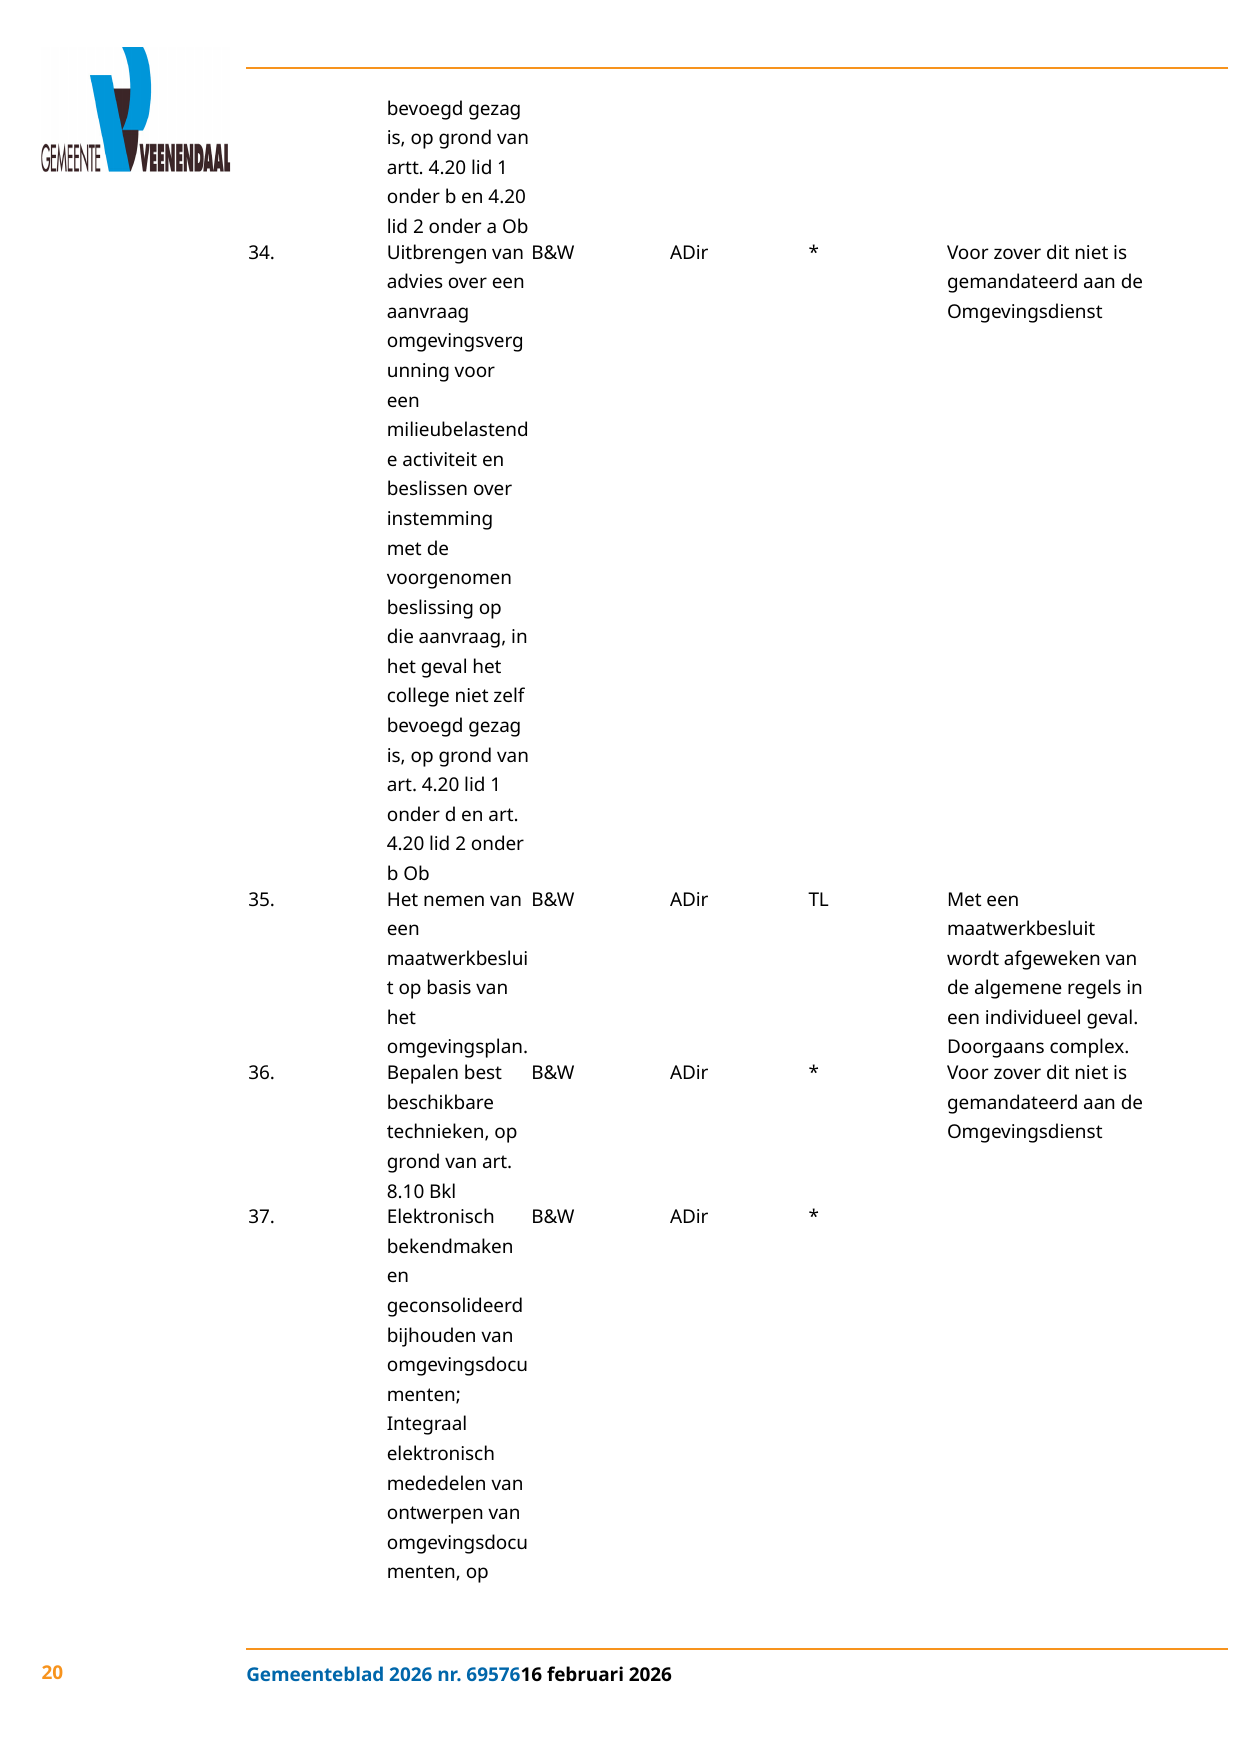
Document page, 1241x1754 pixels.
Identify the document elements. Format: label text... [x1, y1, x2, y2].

table_cell TL [808, 886, 947, 1059]
table_cell [248, 1060, 387, 1203]
table_cell B&W [531, 1204, 670, 1584]
table_cell ADir [670, 1204, 808, 1584]
table_cell bevoegd gezag is, op grond van artt. 4.20 lid 1 onder b en 4.20 lid 2 onder a Ob [387, 95, 531, 239]
table_cell Het nemen van een maatwerkbesluit op basis van het omgevingsplan. [387, 886, 531, 1059]
table_cell Voor zover dit niet is gemandateerd aan de Omgevingsdienst [947, 1060, 1152, 1203]
table_cell B&W [531, 239, 670, 886]
table_cell ADir [670, 1060, 808, 1203]
table_cell Met een maatwerkbesluit wordt afgeweken van de algemene regels in een individueel geval. Doorgaans complex. [947, 886, 1152, 1059]
table_cell B&W [531, 1060, 670, 1203]
table_cell [808, 95, 947, 239]
table_cell [531, 95, 670, 239]
table_cell Uitbrengen van advies over een aanvraag omgevingsvergunning voor een milieubelastende activiteit en beslissen over instemming met de voorgenomen beslissing op die aanvraag, in het geval het college niet zelf bevoegd gezag is, op grond van art. 4.20 lid 1 onder d en art. 4.20 lid 2 onder b Ob [387, 239, 531, 886]
table_cell [670, 95, 808, 239]
table_cell [248, 886, 387, 1059]
table_cell B&W [531, 886, 670, 1059]
table_cell [947, 1204, 1152, 1584]
table_cell Bepalen best beschikbare technieken, op grond van art. 8.10 Bkl [387, 1060, 531, 1203]
picture [41, 47, 130, 172]
table_cell [248, 239, 387, 886]
table_cell * [808, 1204, 947, 1584]
table_cell * [808, 239, 947, 886]
picture [123, 47, 231, 172]
table_cell [248, 1204, 387, 1584]
table_cell ADir [670, 886, 808, 1059]
table_cell [248, 95, 387, 239]
table_cell Elektronisch bekendmaken en geconsolideerd bijhouden van omgevingsdocumenten; Integraal elektronisch mededelen van ontwerpen van omgevingsdocumenten, op [387, 1204, 531, 1584]
table_cell Voor zover dit niet is gemandateerd aan de Omgevingsdienst [947, 239, 1152, 886]
table_cell ADir [670, 239, 808, 886]
table_cell * [808, 1060, 947, 1203]
table_cell [947, 95, 1152, 239]
